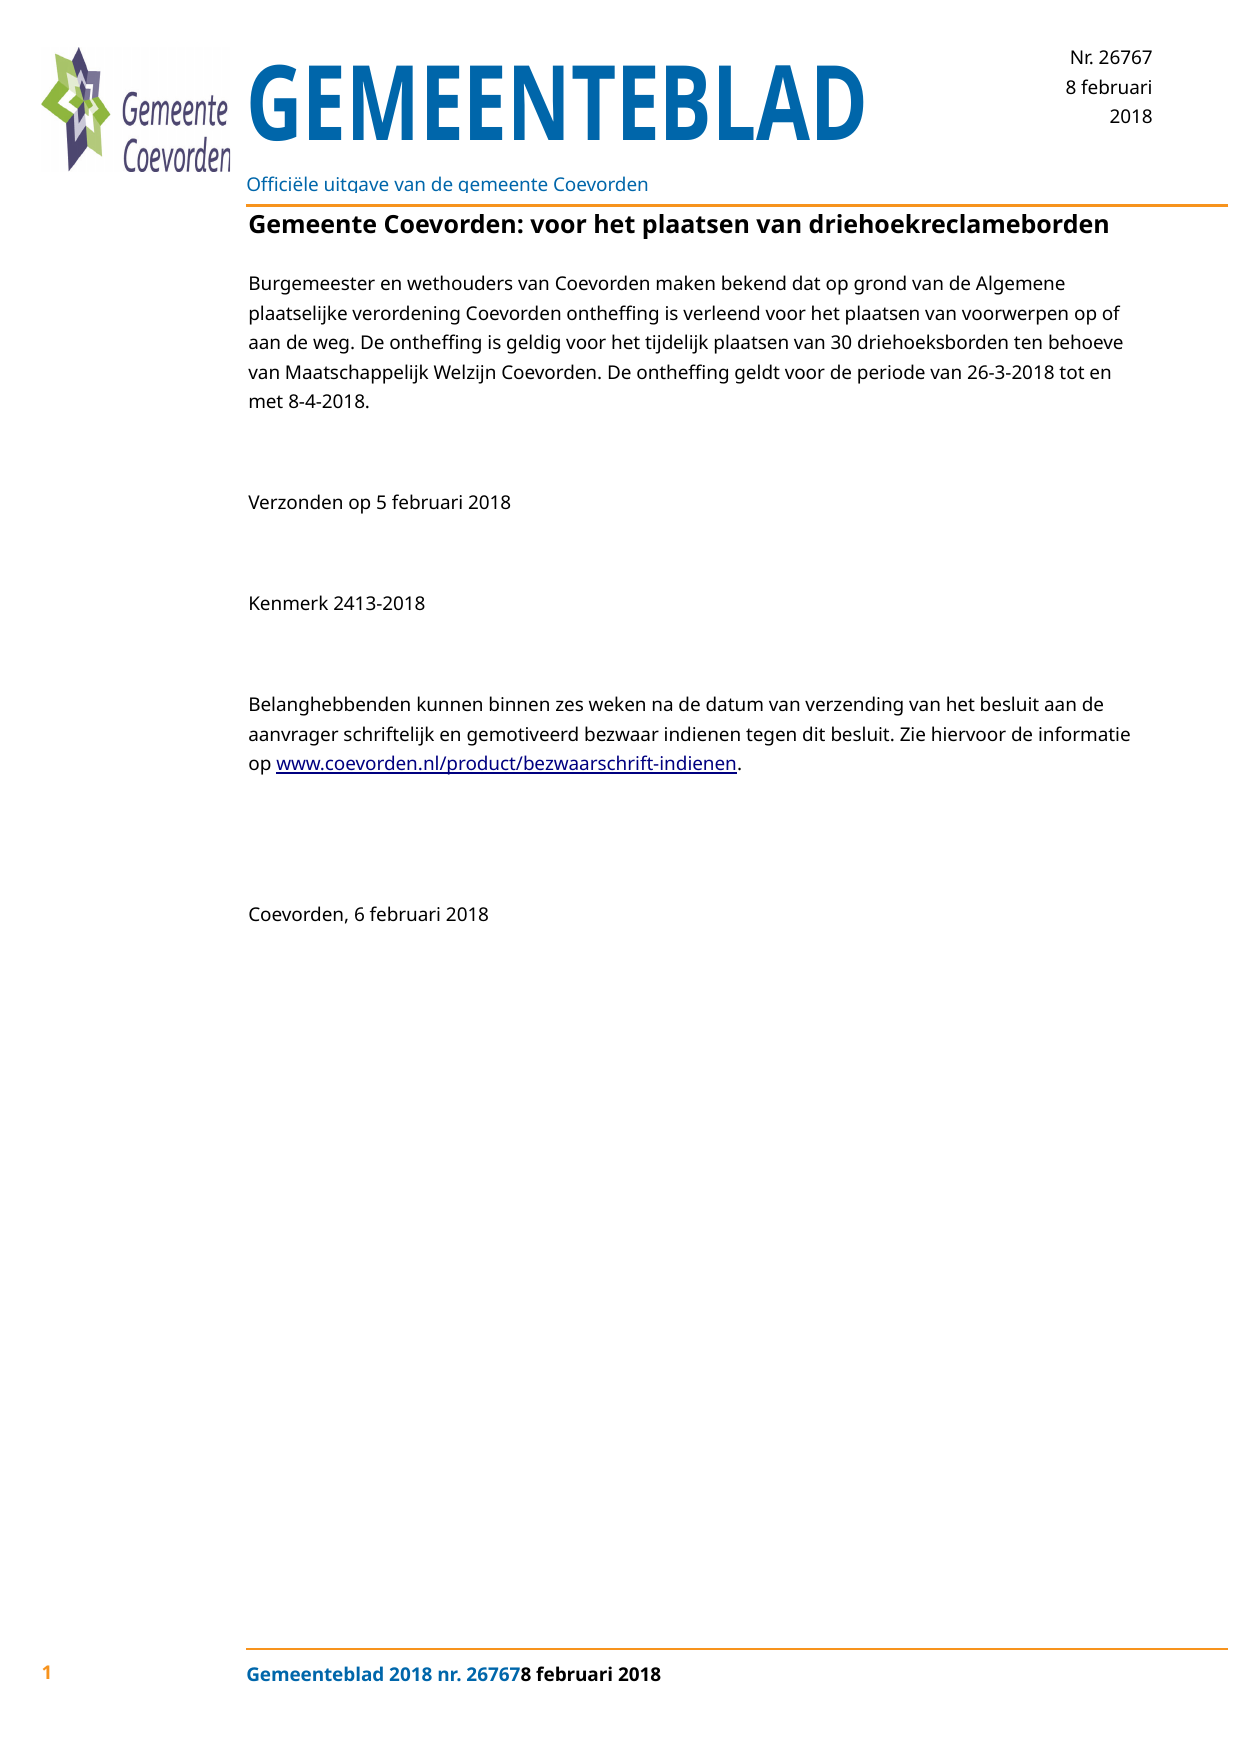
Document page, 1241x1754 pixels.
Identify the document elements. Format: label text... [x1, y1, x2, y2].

text Kenmerk 2413-2018 [248, 590, 1152, 616]
text Burgemeester en wethouders van Coevorden maken bekend dat op grond van de Algemene plaatselijke verordening Coevorden ontheffing is verleend voor het plaatsen van voorwerpen op of aan de weg. De ontheffing is geldig voor het tijdelijk plaatsen van 30 driehoeksborden ten behoeve van Maatschappelijk Welzijn Coevorden. De ontheffing geldt voor de periode van 26-3-2018 tot en met 8-4-2018. [248, 270, 1152, 414]
text Belanghebbenden kunnen binnen zes weken na de datum van verzending van het besluit aan de aanvrager schriftelijk en gemotiveerd bezwaar indienen tegen dit besluit. Zie hiervoor de informatie op www.coevorden.nl/product/bezwaarschrift-indienen. [248, 691, 1152, 776]
text Gemeente Coevorden: voor het plaatsen van driehoekreclameborden [248, 207, 1152, 241]
text Coevorden, 6 februari 2018 [248, 902, 1152, 927]
picture [41, 47, 231, 172]
text Verzonden op 5 februari 2018 [248, 489, 1152, 515]
